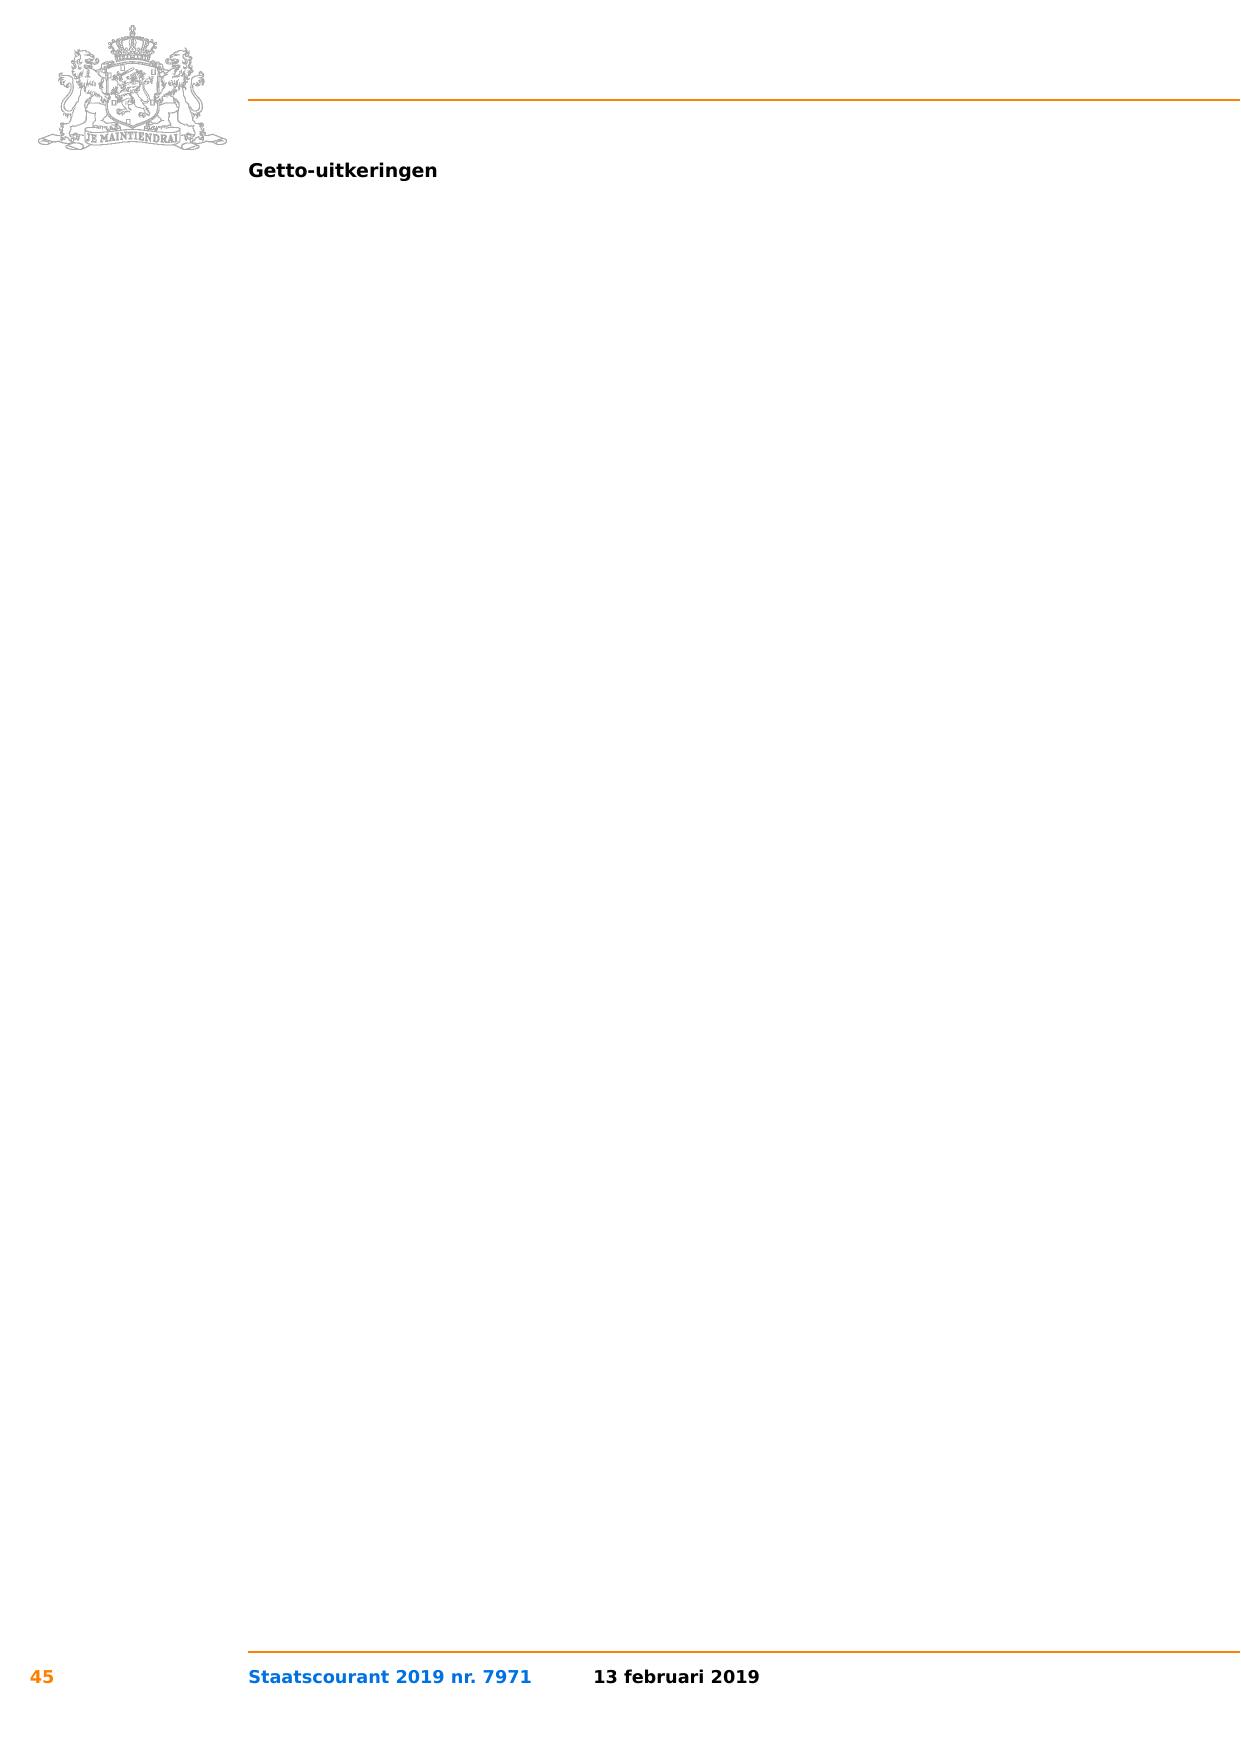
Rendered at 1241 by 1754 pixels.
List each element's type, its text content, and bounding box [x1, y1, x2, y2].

picture [38, 25, 227, 150]
subtitle Getto-uitkeringen [248, 160, 1163, 182]
